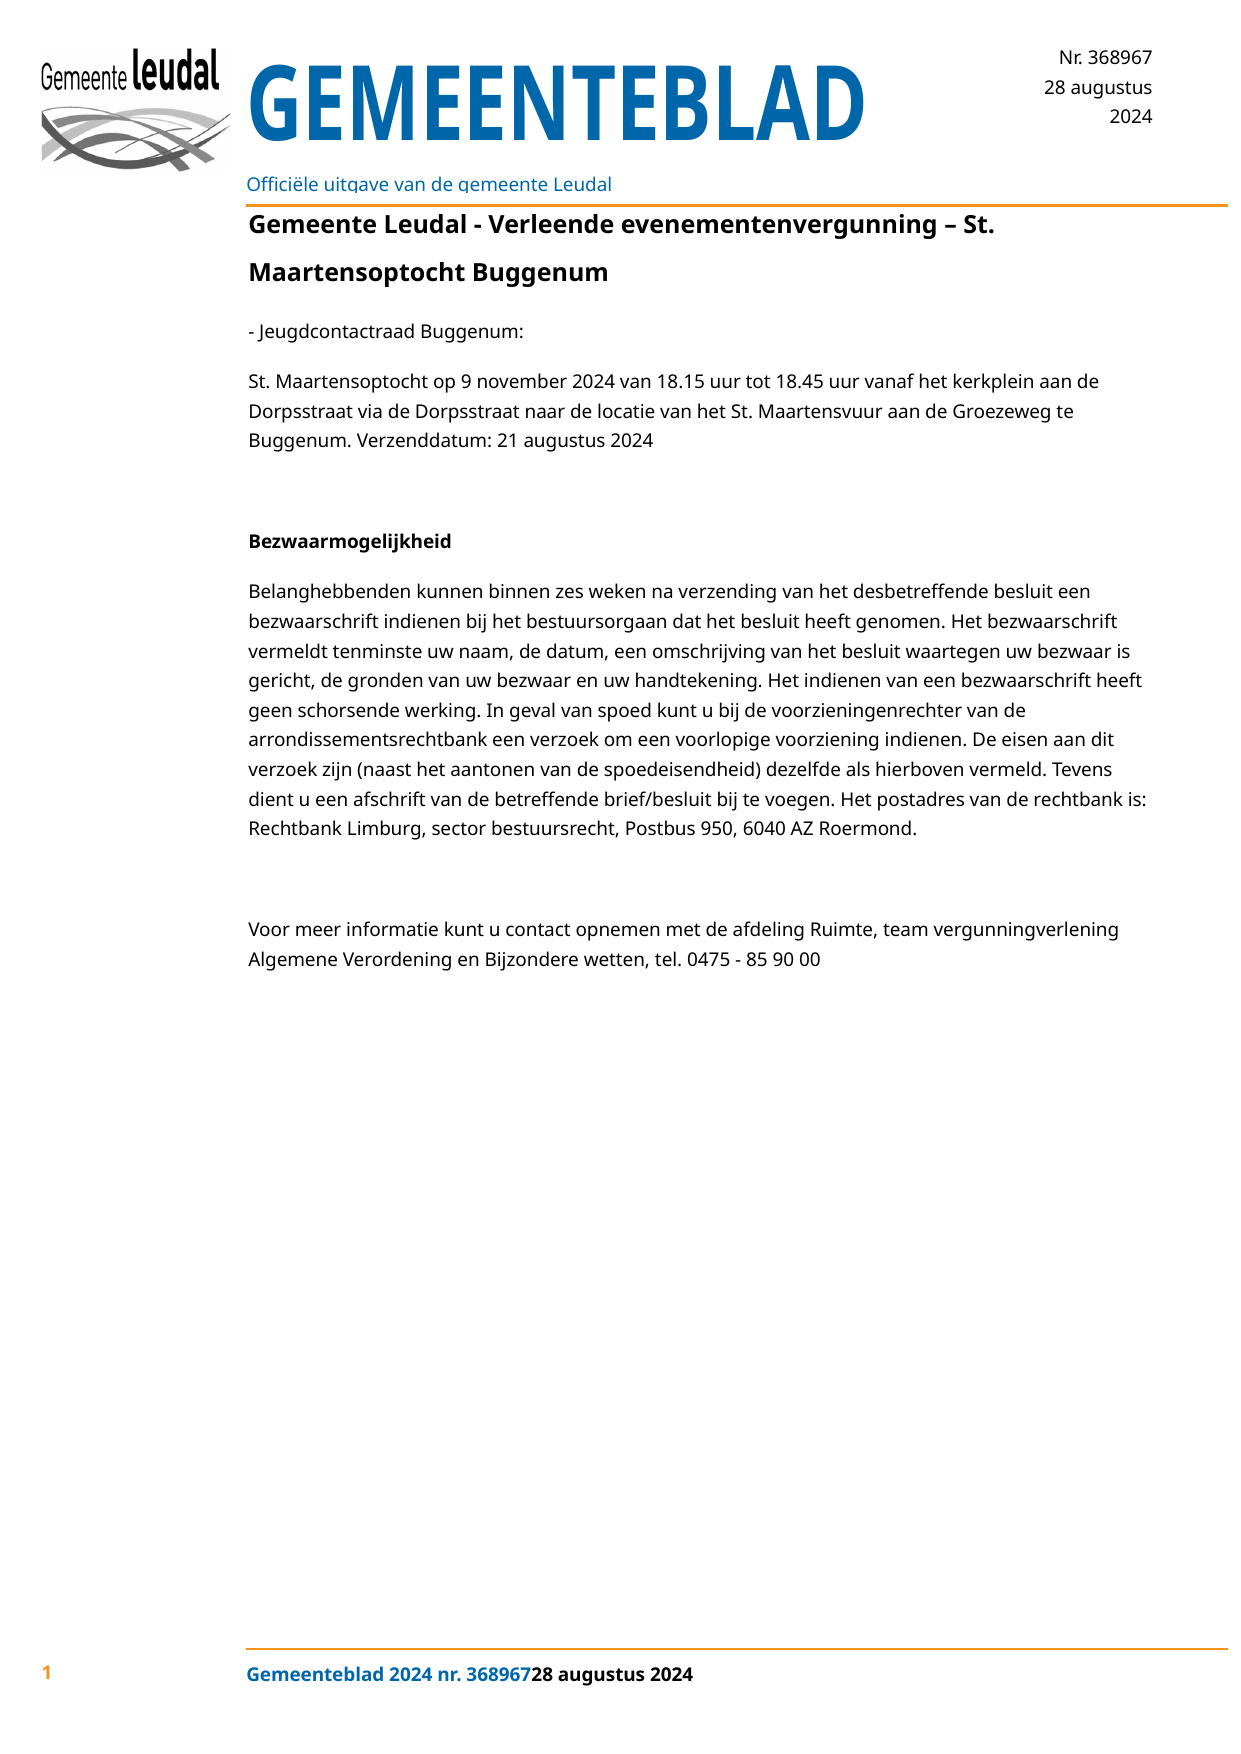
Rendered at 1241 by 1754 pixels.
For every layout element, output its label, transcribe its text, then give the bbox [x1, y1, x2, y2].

text Bezwaarmogelijkheid [248, 528, 1152, 554]
text St. Maartensoptocht op 9 november 2024 van 18.15 uur tot 18.45 uur vanaf het kerkplein aan de Dorpsstraat via de Dorpsstraat naar de locatie van het St. Maartensvuur aan de Groezeweg te Buggenum. Verzenddatum: 21 augustus 2024 [248, 368, 1152, 453]
text - Jeugdcontactraad Buggenum: [248, 318, 1152, 344]
text Belanghebbenden kunnen binnen zes weken na verzending van het desbetreffende besluit een bezwaarschrift indienen bij het bestuursorgaan dat het besluit heeft genomen. Het bezwaarschrift vermeldt tenminste uw naam, de datum, een omschrijving van het besluit waartegen uw bezwaar is gericht, de gronden van uw bezwaar en uw handtekening. Het indienen van een bezwaarschrift heeft geen schorsende werking. In geval van spoed kunt u bij de voorzieningenrechter van de arrondissementsrechtbank een verzoek om een voorlopige voorziening indienen. De eisen aan dit verzoek zijn (naast het aantonen van de spoedeisendheid) dezelfde als hierboven vermeld. Tevens dient u een afschrift van de betreffende brief/besluit bij te voegen. Het postadres van de rechtbank is: Rechtbank Limburg, sector bestuursrecht, Postbus 950, 6040 AZ Roermond. [248, 579, 1152, 841]
text Gemeente Leudal - Verleende evenementenvergunning – St. Maartensoptocht Buggenum [248, 207, 1152, 288]
picture [41, 47, 231, 172]
text Voor meer informatie kunt u contact opnemen met de afdeling Ruimte, team vergunningverlening Algemene Verordening en Bijzondere wetten, tel. 0475 - 85 90 00 [248, 916, 1152, 972]
